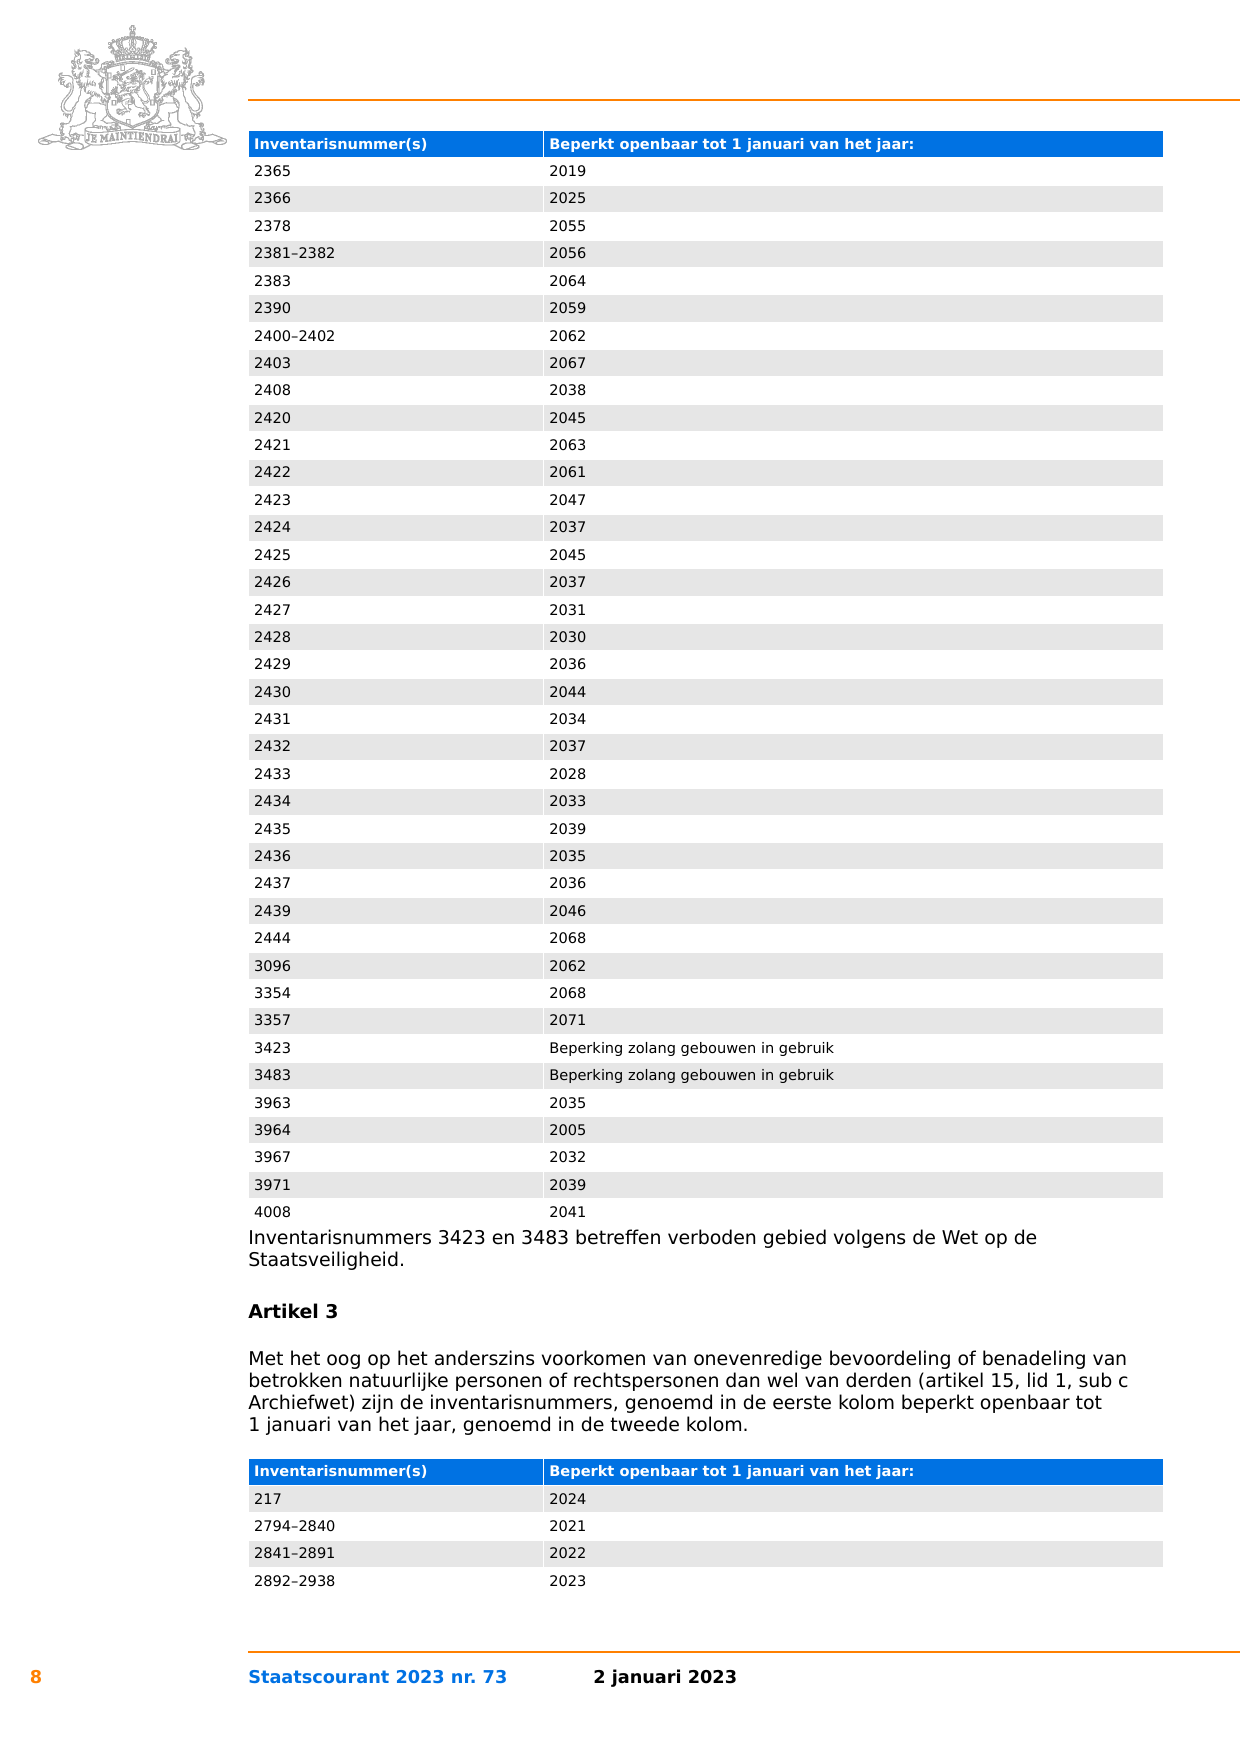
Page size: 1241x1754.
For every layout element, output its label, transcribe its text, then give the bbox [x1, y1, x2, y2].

table_cell 2037 [544, 569, 1163, 596]
table_cell 2431 [249, 706, 543, 733]
text Met het oog op het anderszins voorkomen van onevenredige bevoordeling of benadeling van betrokken natuurlijke personen of rechtspersonen dan wel van derden (artikel 15, lid 1, sub c Archiefwet) zijn de inventarisnummers, genoemd in de eerste kolom beperkt openbaar tot 1 januari van het jaar, genoemd in de tweede kolom. [248, 1348, 1163, 1436]
table_cell 2426 [249, 569, 543, 596]
table_cell 2444 [249, 925, 543, 952]
table_cell 2046 [544, 898, 1163, 924]
table_cell 2068 [544, 925, 1163, 952]
table_cell 2056 [544, 241, 1163, 267]
text Inventarisnummers 3423 en 3483 betreffen verboden gebied volgens de Wet op de Staatsveiligheid. [248, 1227, 1163, 1271]
table_cell 2022 [544, 1541, 1163, 1567]
table_cell 2433 [249, 761, 543, 787]
table_header Beperkt openbaar tot 1 januari van het jaar: [544, 1459, 1163, 1485]
table_cell 2019 [544, 158, 1163, 185]
table_cell 2032 [544, 1145, 1163, 1171]
table_cell 2062 [544, 323, 1163, 349]
table_cell 3096 [249, 953, 543, 979]
table_cell 2045 [544, 542, 1163, 568]
table_cell 217 [249, 1486, 543, 1512]
table_cell 3423 [249, 1035, 543, 1061]
table_cell 2044 [544, 679, 1163, 705]
table_cell 2035 [544, 1090, 1163, 1116]
table_cell 2034 [544, 706, 1163, 733]
subtitle Artikel 3 [248, 1301, 1163, 1323]
table_cell 2033 [544, 789, 1163, 815]
table_cell 2436 [249, 843, 543, 869]
picture [38, 25, 227, 150]
table_cell 3963 [249, 1090, 543, 1116]
table_cell 2421 [249, 432, 543, 459]
table_cell 3357 [249, 1008, 543, 1034]
table_cell 3967 [249, 1145, 543, 1171]
table_header Inventarisnummer(s) [249, 131, 543, 157]
table_cell 2055 [544, 213, 1163, 239]
table_cell 2021 [544, 1513, 1163, 1540]
table_cell 2408 [249, 378, 543, 404]
table_cell 2036 [544, 871, 1163, 897]
table_cell 2068 [544, 980, 1163, 1007]
table_cell 2063 [544, 432, 1163, 459]
table_cell 2025 [544, 186, 1163, 212]
table_cell 2039 [544, 816, 1163, 842]
table_cell 2439 [249, 898, 543, 924]
table_cell 2381–2382 [249, 241, 543, 267]
table_cell 2045 [544, 405, 1163, 431]
table_cell 2437 [249, 871, 543, 897]
table_cell 4008 [249, 1199, 543, 1226]
table_cell 2365 [249, 158, 543, 185]
table_cell 2420 [249, 405, 543, 431]
table_cell 2041 [544, 1199, 1163, 1226]
table_cell 3964 [249, 1117, 543, 1143]
table_cell 2430 [249, 679, 543, 705]
table_cell 2061 [544, 460, 1163, 486]
table_cell 2383 [249, 268, 543, 294]
table_cell 2400–2402 [249, 323, 543, 349]
table_cell 2794–2840 [249, 1513, 543, 1540]
table_cell 2423 [249, 487, 543, 513]
table_cell 2037 [544, 734, 1163, 760]
table_cell 2037 [544, 515, 1163, 541]
table_cell 2366 [249, 186, 543, 212]
table_cell 2429 [249, 651, 543, 678]
table_cell 2059 [544, 295, 1163, 322]
table_cell 2005 [544, 1117, 1163, 1143]
table_cell 2023 [544, 1568, 1163, 1594]
table_cell 2378 [249, 213, 543, 239]
table_cell 2071 [544, 1008, 1163, 1034]
table_cell 3354 [249, 980, 543, 1007]
table_cell 2036 [544, 651, 1163, 678]
table_cell 2067 [544, 350, 1163, 376]
table_cell 2047 [544, 487, 1163, 513]
table_header Inventarisnummer(s) [249, 1459, 543, 1485]
table_cell 2424 [249, 515, 543, 541]
table_cell 2432 [249, 734, 543, 760]
table_cell 2428 [249, 624, 543, 650]
table_cell 2427 [249, 597, 543, 623]
table_cell 2435 [249, 816, 543, 842]
table_cell Beperking zolang gebouwen in gebruik [544, 1063, 1163, 1089]
table_cell 2038 [544, 378, 1163, 404]
table_cell 3971 [249, 1172, 543, 1198]
table_cell 2892–2938 [249, 1568, 543, 1594]
table_cell 2425 [249, 542, 543, 568]
table_cell 2024 [544, 1486, 1163, 1512]
table_cell 3483 [249, 1063, 543, 1089]
table_cell 2062 [544, 953, 1163, 979]
table_cell 2028 [544, 761, 1163, 787]
table_cell Beperking zolang gebouwen in gebruik [544, 1035, 1163, 1061]
table_cell 2031 [544, 597, 1163, 623]
table_cell 2064 [544, 268, 1163, 294]
table_cell 2035 [544, 843, 1163, 869]
table_cell 2434 [249, 789, 543, 815]
table_cell 2030 [544, 624, 1163, 650]
table_header Beperkt openbaar tot 1 januari van het jaar: [544, 131, 1163, 157]
table_cell 2422 [249, 460, 543, 486]
table_cell 2039 [544, 1172, 1163, 1198]
table_cell 2841–2891 [249, 1541, 543, 1567]
table_cell 2403 [249, 350, 543, 376]
table_cell 2390 [249, 295, 543, 322]
